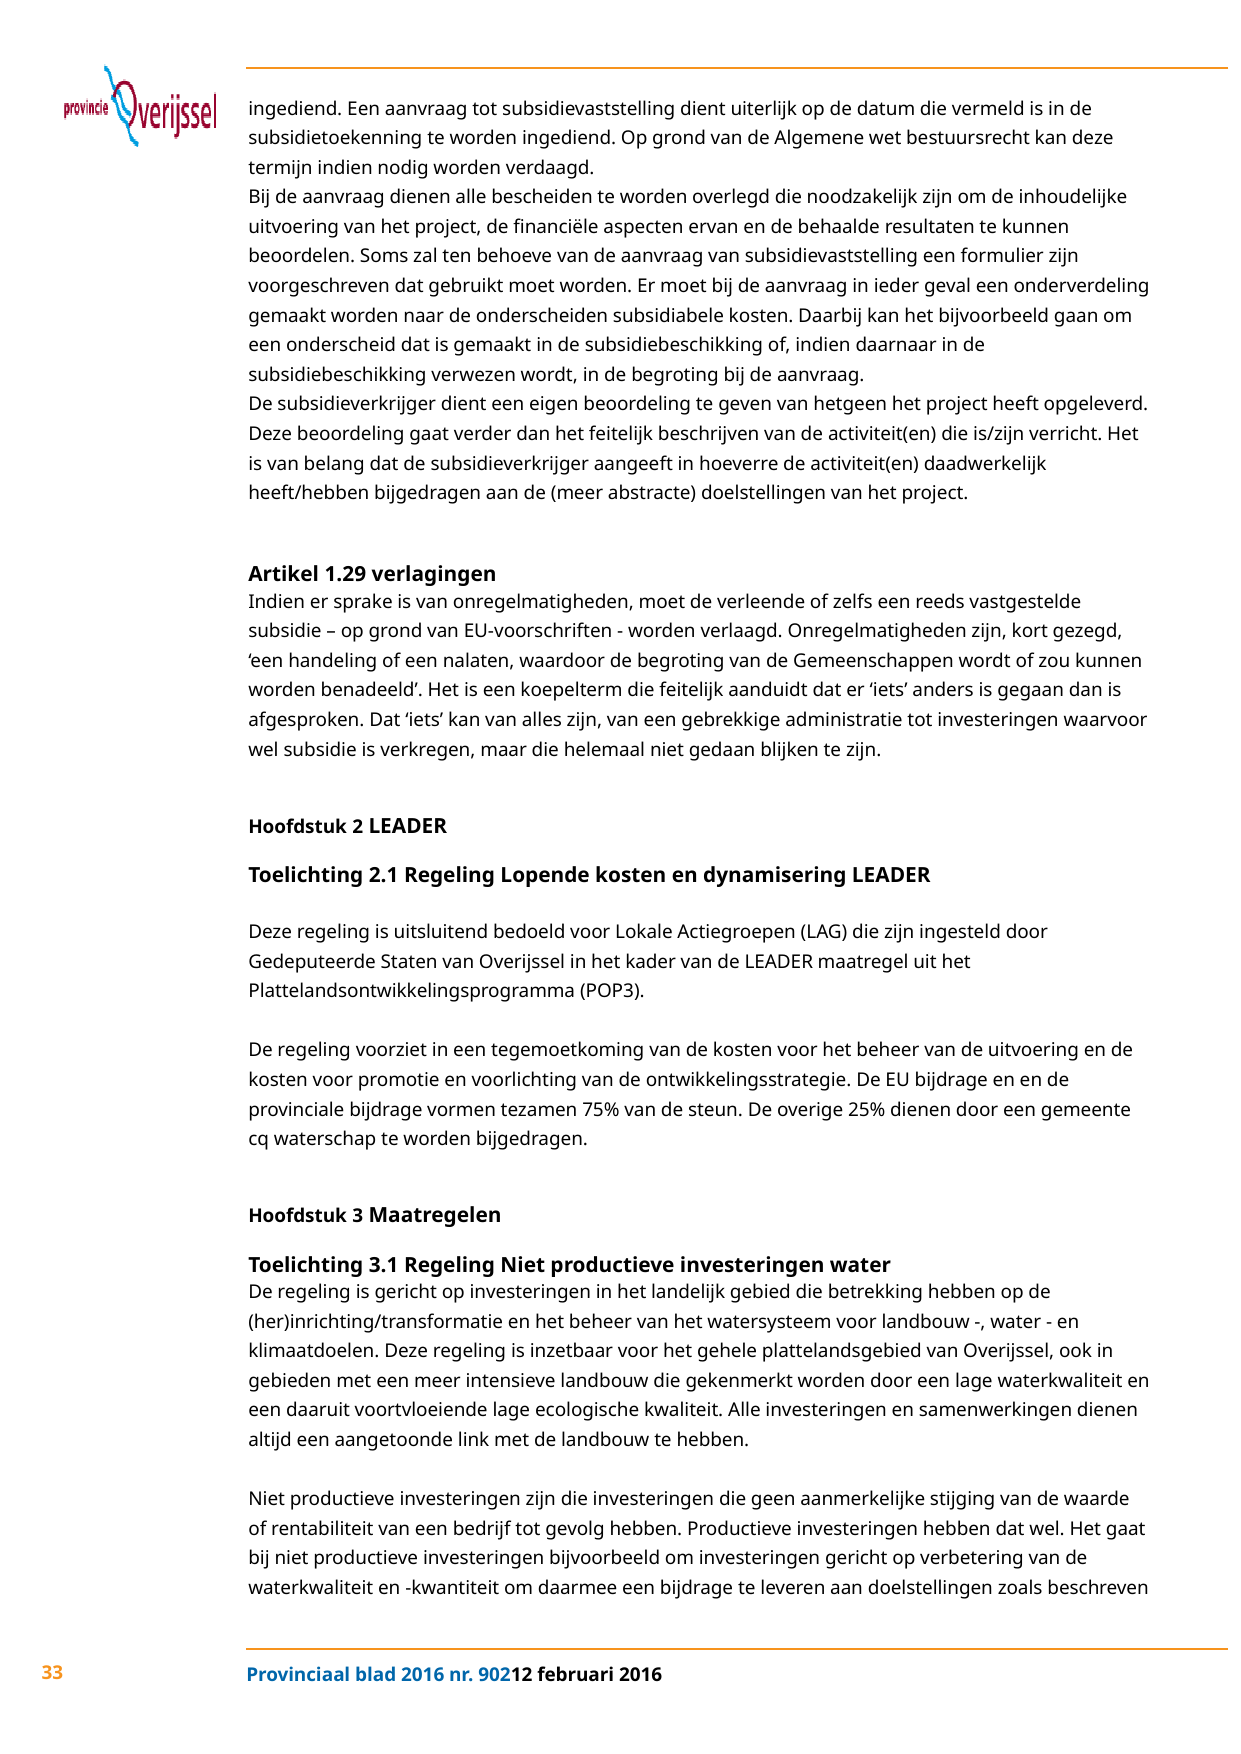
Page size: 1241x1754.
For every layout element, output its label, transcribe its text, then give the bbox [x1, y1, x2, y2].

text De subsidieverkrijger dient een eigen beoordeling te geven van hetgeen het project heeft opgeleverd. Deze beoordeling gaat verder dan het feitelijk beschrijven van de activiteit(en) die is/zijn verricht. Het is van belang dat de subsidieverkrijger aangeeft in hoeverre de activiteit(en) daadwerkelijk heeft/hebben bijgedragen aan de (meer abstracte) doelstellingen van het project. [248, 391, 1152, 505]
text Indien er sprake is van onregelmatigheden, moet de verleende of zelfs een reeds vastgestelde subsidie – op grond van EU-voorschriften - worden verlaagd. Onregelmatigheden zijn, kort gezegd, ‘een handeling of een nalaten, waardoor de begroting van de Gemeenschappen wordt of zou kunnen worden benadeeld’. Het is een koepelterm die feitelijk aanduidt dat er ‘iets’ anders is gegaan dan is afgesproken. Dat ‘iets’ kan van alles zijn, van een gebrekkige administratie tot investeringen waarvoor wel subsidie is verkregen, maar die helemaal niet gedaan blijken te zijn. [248, 588, 1152, 761]
text Artikel 1.29 verlagingen [248, 559, 1152, 588]
text Toelichting 3.1 Regeling Niet productieve investeringen water [248, 1250, 1152, 1278]
text Niet productieve investeringen zijn die investeringen die geen aanmerkelijke stijging van de waarde of rentabiliteit van een bedrijf tot gevolg hebben. Productieve investeringen hebben dat wel. Het gaat bij niet productieve investeringen bijvoorbeeld om investeringen gericht op verbetering van de waterkwaliteit en -kwantiteit om daarmee een bijdrage te leveren aan doelstellingen zoals beschreven [248, 1485, 1152, 1600]
text Hoofdstuk 2 LEADER [248, 811, 1152, 839]
text De regeling is gericht op investeringen in het landelijk gebied die betrekking hebben op de (her)inrichting/transformatie en het beheer van het watersysteem voor landbouw -, water - en klimaatdoelen. Deze regeling is inzetbaar voor het gehele plattelandsgebied van Overijssel, ook in gebieden met een meer intensieve landbouw die gekenmerkt worden door een lage waterkwaliteit en een daaruit voortvloeiende lage ecologische kwaliteit. Alle investeringen en samenwerkingen dienen altijd een aangetoonde link met de landbouw te hebben. [248, 1278, 1152, 1452]
text De regeling voorziet in een tegemoetkoming van de kosten voor het beheer van de uitvoering en de kosten voor promotie en voorlichting van de ontwikkelingsstrategie. De EU bijdrage en en de provinciale bijdrage vormen tezamen 75% van de steun. De overige 25% dienen door een gemeente cq waterschap te worden bijgedragen. [248, 1037, 1152, 1151]
text Deze regeling is uitsluitend bedoeld voor Lokale Actiegroepen (LAG) die zijn ingesteld door Gedeputeerde Staten van Overijssel in het kader van de LEADER maatregel uit het Plattelandsontwikkelingsprogramma (POP3). [248, 918, 1152, 1003]
picture [41, 47, 231, 172]
text Hoofdstuk 3 Maatregelen [248, 1201, 1152, 1229]
text Bij de aanvraag dienen alle bescheiden te worden overlegd die noodzakelijk zijn om de inhoudelijke uitvoering van het project, de financiële aspecten ervan en de behaalde resultaten te kunnen beoordelen. Soms zal ten behoeve van de aanvraag van subsidievaststelling een formulier zijn voorgeschreven dat gebruikt moet worden. Er moet bij de aanvraag in ieder geval een onderverdeling gemaakt worden naar de onderscheiden subsidiabele kosten. Daarbij kan het bijvoorbeeld gaan om een onderscheid dat is gemaakt in de subsidiebeschikking of, indien daarnaar in de subsidiebeschikking verwezen wordt, in de begroting bij de aanvraag. [248, 183, 1152, 387]
text Toelichting 2.1 Regeling Lopende kosten en dynamisering LEADER [248, 860, 1152, 889]
text ingediend. Een aanvraag tot subsidievaststelling dient uiterlijk op de datum die vermeld is in de subsidietoekenning te worden ingediend. Op grond van de Algemene wet bestuursrecht kan deze termijn indien nodig worden verdaagd. [248, 95, 1152, 180]
